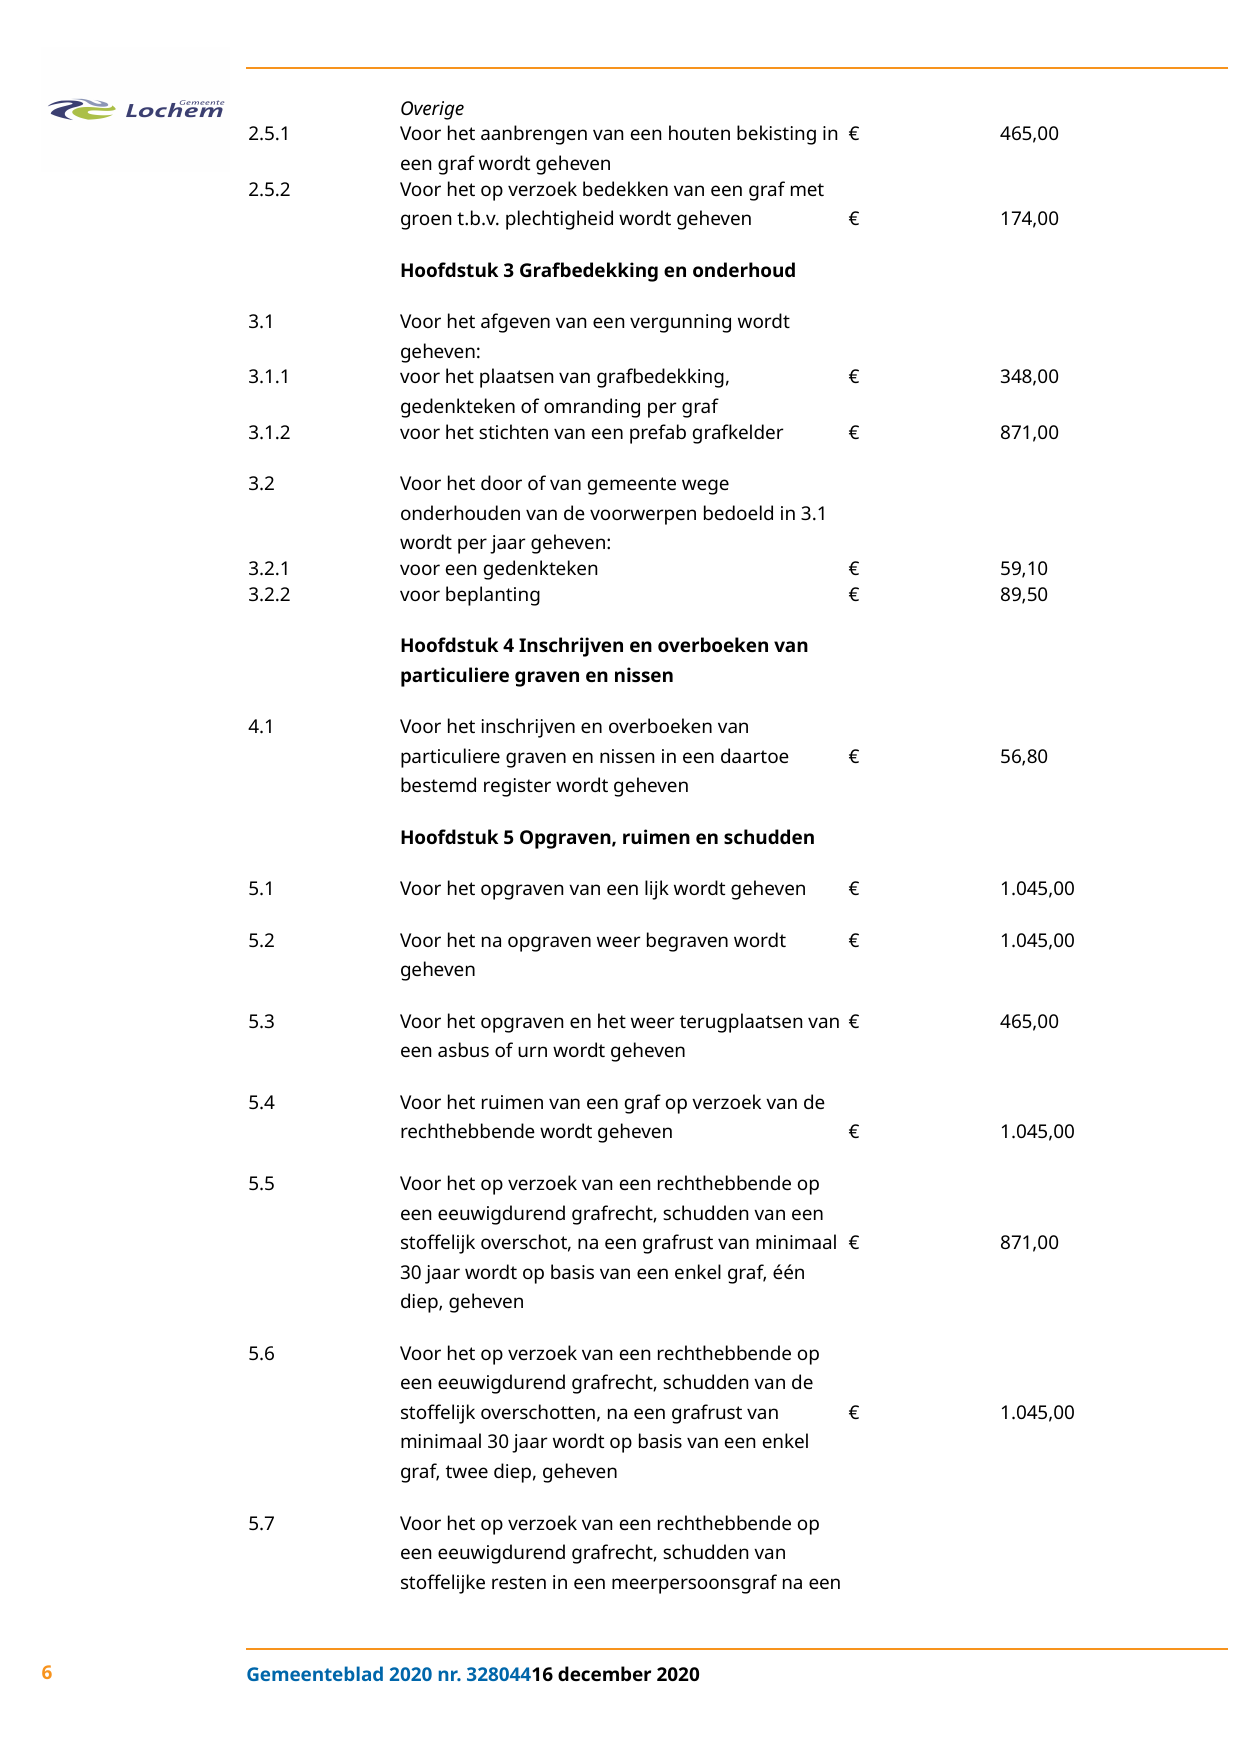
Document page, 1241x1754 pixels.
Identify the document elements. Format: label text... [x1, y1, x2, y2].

table_cell [1000, 901, 1152, 927]
table_cell [400, 799, 848, 824]
table_cell 5.1 [248, 876, 400, 901]
table_cell 3.2.1 [248, 555, 400, 581]
picture [41, 47, 231, 172]
table_cell [248, 1314, 400, 1340]
table_cell [1000, 824, 1152, 850]
table_cell € [848, 876, 1000, 901]
table_cell 3.1.1 [248, 364, 400, 419]
table_cell € [848, 121, 1000, 176]
table_cell [1000, 983, 1152, 1008]
table_cell [248, 231, 400, 257]
table_cell 1.045,00 [1000, 1340, 1152, 1484]
table_cell [1000, 257, 1152, 283]
table_cell [848, 824, 1000, 850]
table_cell [1000, 688, 1152, 713]
table_cell 3.2.2 [248, 581, 400, 607]
table_cell [248, 95, 400, 121]
table_cell [848, 901, 1000, 927]
table_cell Voor het op verzoek bedekken van een graf met groen t.b.v. plechtigheid wordt geheven [400, 176, 848, 231]
table_cell [248, 688, 400, 713]
table_cell Voor het inschrijven en overboeken van particuliere graven en nissen in een daartoe bestemd register wordt geheven [400, 714, 848, 798]
table_cell € [848, 714, 1000, 798]
table_cell [848, 445, 1000, 470]
table_cell Hoofdstuk 5 Opgraven, ruimen en schudden [400, 824, 848, 850]
table_cell [1000, 1064, 1152, 1089]
table_cell 465,00 [1000, 1008, 1152, 1063]
table_cell € [848, 581, 1000, 607]
table_cell [400, 901, 848, 927]
table_cell 1.045,00 [1000, 927, 1152, 982]
table_cell [400, 1314, 848, 1340]
table_cell 5.7 [248, 1510, 400, 1595]
table_cell € [848, 1170, 1000, 1314]
table_cell 5.4 [248, 1089, 400, 1144]
table_cell voor het stichten van een prefab grafkelder [400, 419, 848, 445]
table_cell € [848, 927, 1000, 982]
table_cell [848, 231, 1000, 257]
table_cell [400, 283, 848, 308]
table_cell € [848, 555, 1000, 581]
table_cell [848, 688, 1000, 713]
table_cell [848, 1145, 1000, 1170]
table_cell voor beplanting [400, 581, 848, 607]
table_cell Hoofdstuk 4 Inschrijven en overboeken van particuliere graven en nissen [400, 633, 848, 688]
table_cell [848, 308, 1000, 364]
table_cell € [848, 364, 1000, 419]
table_cell [248, 283, 400, 308]
table_cell [848, 1484, 1000, 1510]
table_cell [248, 799, 400, 824]
table_cell [248, 983, 400, 1008]
table_cell 871,00 [1000, 1170, 1152, 1314]
table_cell 1.045,00 [1000, 876, 1152, 901]
table_cell 3.1.2 [248, 419, 400, 445]
table_cell Voor het op verzoek van een rechthebbende op een eeuwigdurend grafrecht, schudden van een stoffelijk overschot, na een grafrust van minimaal 30 jaar wordt op basis van een enkel graf, één diep, geheven [400, 1170, 848, 1314]
table_cell [1000, 470, 1152, 555]
table_cell [400, 1145, 848, 1170]
table_cell [848, 257, 1000, 283]
table_cell [1000, 799, 1152, 824]
table_cell 2.5.2 [248, 176, 400, 231]
table_cell Voor het op verzoek van een rechthebbende op een eeuwigdurend grafrecht, schudden van stoffelijke resten in een meerpersoonsgraf na een [400, 1510, 848, 1595]
table_cell [848, 799, 1000, 824]
table_cell [400, 607, 848, 632]
table_cell 5.2 [248, 927, 400, 982]
table_cell [248, 607, 400, 632]
table_cell [400, 1484, 848, 1510]
table_cell [248, 633, 400, 688]
table_cell Voor het opgraven van een lijk wordt geheven [400, 876, 848, 901]
table_cell 5.6 [248, 1340, 400, 1484]
table_cell 465,00 [1000, 121, 1152, 176]
table_cell € [848, 1008, 1000, 1063]
table_cell 3.1 [248, 308, 400, 364]
table_cell [1000, 283, 1152, 308]
table_cell [848, 983, 1000, 1008]
table_cell Voor het ruimen van een graf op verzoek van de rechthebbende wordt geheven [400, 1089, 848, 1144]
table_cell [848, 95, 1000, 121]
table_cell 1.045,00 [1000, 1089, 1152, 1144]
table_cell [400, 445, 848, 470]
table_cell Voor het op verzoek van een rechthebbende op een eeuwigdurend grafrecht, schudden van de stoffelijk overschotten, na een grafrust van minimaal 30 jaar wordt op basis van een enkel graf, twee diep, geheven [400, 1340, 848, 1484]
table_cell € [848, 1089, 1000, 1144]
table_cell [248, 1064, 400, 1089]
table_cell voor het plaatsen van grafbedekking, gedenkteken of omranding per graf [400, 364, 848, 419]
table_cell [848, 1064, 1000, 1089]
table_cell 348,00 [1000, 364, 1152, 419]
table_cell [248, 257, 400, 283]
table_cell 59,10 [1000, 555, 1152, 581]
table_cell [248, 1145, 400, 1170]
table_cell 56,80 [1000, 714, 1152, 798]
table_cell [400, 983, 848, 1008]
table_cell [1000, 1510, 1152, 1595]
table_cell € [848, 1340, 1000, 1484]
table_cell Voor het na opgraven weer begraven wordt geheven [400, 927, 848, 982]
table_cell [1000, 850, 1152, 876]
table_cell 5.5 [248, 1170, 400, 1314]
table_cell [848, 470, 1000, 555]
table_cell 4.1 [248, 714, 400, 798]
table_cell [1000, 633, 1152, 688]
table_cell [400, 688, 848, 713]
table_cell [248, 824, 400, 850]
table_cell [1000, 1145, 1152, 1170]
table_cell [1000, 1484, 1152, 1510]
table_cell [848, 633, 1000, 688]
table_cell voor een gedenkteken [400, 555, 848, 581]
table_cell [400, 850, 848, 876]
table_cell [1000, 231, 1152, 257]
table_cell [248, 445, 400, 470]
table_cell [848, 850, 1000, 876]
table_cell [1000, 308, 1152, 364]
table_cell [848, 1314, 1000, 1340]
table_cell 89,50 [1000, 581, 1152, 607]
table_cell € [848, 419, 1000, 445]
table_cell Voor het door of van gemeente wege onderhouden van de voorwerpen bedoeld in 3.1 wordt per jaar geheven: [400, 470, 848, 555]
table_cell [1000, 95, 1152, 121]
table_cell [248, 1484, 400, 1510]
table_cell 871,00 [1000, 419, 1152, 445]
table_cell 5.3 [248, 1008, 400, 1063]
table_cell Hoofdstuk 3 Grafbedekking en onderhoud [400, 257, 848, 283]
table_cell [1000, 1314, 1152, 1340]
table_cell [848, 1510, 1000, 1595]
table_cell 3.2 [248, 470, 400, 555]
table_cell [1000, 607, 1152, 632]
table_cell Voor het opgraven en het weer terugplaatsen van een asbus of urn wordt geheven [400, 1008, 848, 1063]
table_cell [400, 231, 848, 257]
table_cell Voor het afgeven van een vergunning wordt geheven: [400, 308, 848, 364]
table_cell [1000, 445, 1152, 470]
table_cell Overige [400, 95, 848, 121]
table_cell [848, 607, 1000, 632]
table_cell [248, 901, 400, 927]
table_cell Voor het aanbrengen van een houten bekisting in een graf wordt geheven [400, 121, 848, 176]
table_cell 2.5.1 [248, 121, 400, 176]
table_cell [248, 850, 400, 876]
table_cell [848, 283, 1000, 308]
table_cell € [848, 176, 1000, 231]
table_cell [400, 1064, 848, 1089]
table_cell 174,00 [1000, 176, 1152, 231]
